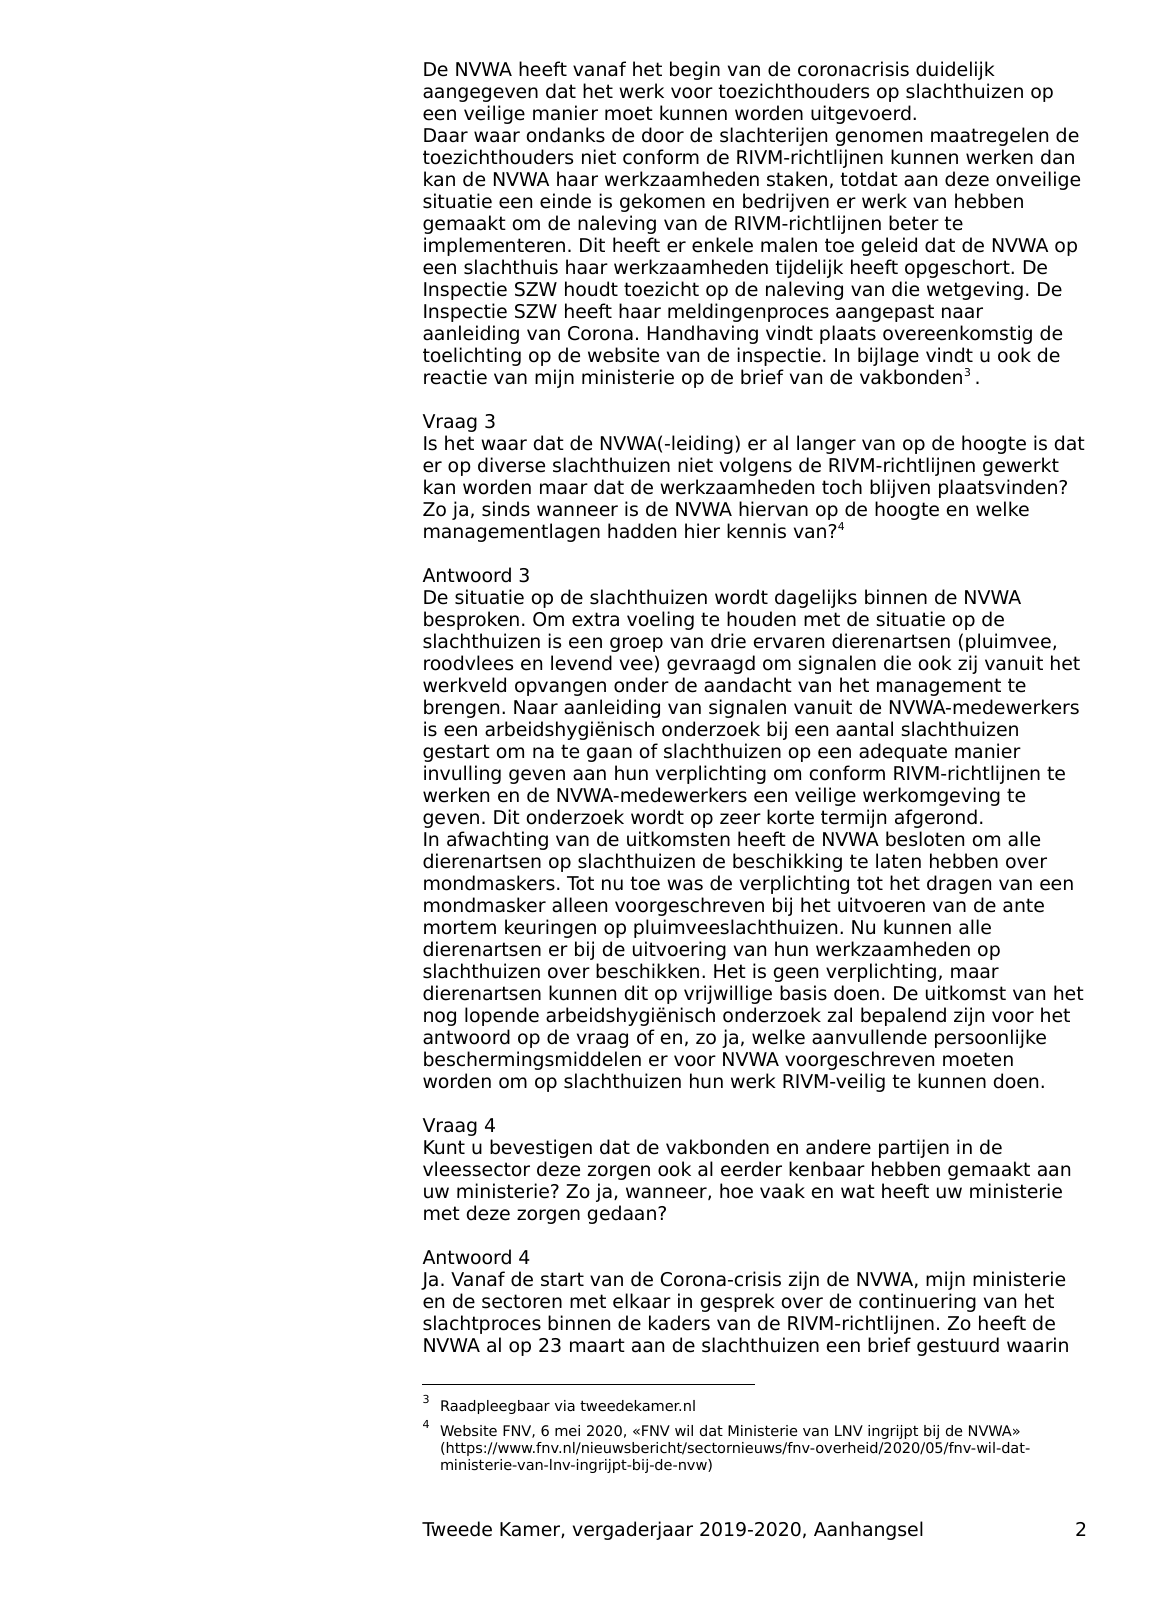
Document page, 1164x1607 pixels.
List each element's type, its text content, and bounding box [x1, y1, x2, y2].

text Vraag 4 [422, 1115, 1087, 1137]
text Kunt u bevestigen dat de vakbonden en andere partijen in de vleessector deze zorgen ook al eerder kenbaar hebben gemaakt aan uw ministerie? Zo ja, wanneer, hoe vaak en wat heeft uw ministerie met deze zorgen gedaan? [422, 1137, 1087, 1224]
text Website FNV, 6 mei 2020, «FNV wil dat Ministerie van LNV ingrijpt bij de NVWA» (https://www.fnv.nl/nieuwsbericht/sectornieuws/fnv-overheid/2020/05/fnv-wil-dat-ministerie-van-lnv-ingrijpt-bij-de-nvw) [422, 1418, 1087, 1474]
text Raadpleegbaar via tweedekamer.nl [422, 1393, 1087, 1416]
text Antwoord 3 [422, 565, 1087, 587]
text Daar waar ondanks de door de slachterijen genomen maatregelen de toezichthouders niet conform de RIVM-richtlijnen kunnen werken dan kan de NVWA haar werkzaamheden staken, totdat aan deze onveilige situatie een einde is gekomen en bedrijven er werk van hebben gemaakt om de naleving van de RIVM-richtlijnen beter te implementeren. Dit heeft er enkele malen toe geleid dat de NVWA op een slachthuis haar werkzaamheden tijdelijk heeft opgeschort. De Inspectie SZW houdt toezicht op de naleving van die wetgeving. De Inspectie SZW heeft haar meldingenproces aangepast naar aanleiding van Corona. Handhaving vindt plaats overeenkomstig de toelichting op de website van de inspectie. In bijlage vindt u ook de reactie van mijn ministerie op de brief van de vakbonden. [422, 125, 1087, 389]
text De situatie op de slachthuizen wordt dagelijks binnen de NVWA besproken. Om extra voeling te houden met de situatie op de slachthuizen is een groep van drie ervaren dierenartsen (pluimvee, roodvlees en levend vee) gevraagd om signalen die ook zij vanuit het werkveld opvangen onder de aandacht van het management te brengen. Naar aanleiding van signalen vanuit de NVWA-medewerkers is een arbeidshygiënisch onderzoek bij een aantal slachthuizen gestart om na te gaan of slachthuizen op een adequate manier invulling geven aan hun verplichting om conform RIVM-richtlijnen te werken en de NVWA-medewerkers een veilige werkomgeving te geven. Dit onderzoek wordt op zeer korte termijn afgerond. [422, 587, 1087, 829]
text Antwoord 4 [422, 1247, 1087, 1269]
text Vraag 3 [422, 411, 1087, 433]
text De NVWA heeft vanaf het begin van de coronacrisis duidelijk aangegeven dat het werk voor toezichthouders op slachthuizen op een veilige manier moet kunnen worden uitgevoerd. [422, 59, 1087, 125]
text Ja. Vanaf de start van de Corona-crisis zijn de NVWA, mijn ministerie en de sectoren met elkaar in gesprek over de continuering van het slachtproces binnen de kaders van de RIVM-richtlijnen. Zo heeft de NVWA al op 23 maart aan de slachthuizen een brief gestuurd waarin [422, 1269, 1087, 1357]
text In afwachting van de uitkomsten heeft de NVWA besloten om alle dierenartsen op slachthuizen de beschikking te laten hebben over mondmaskers. Tot nu toe was de verplichting tot het dragen van een mondmasker alleen voorgeschreven bij het uitvoeren van de ante mortem keuringen op pluimveeslachthuizen. Nu kunnen alle dierenartsen er bij de uitvoering van hun werkzaamheden op slachthuizen over beschikken. Het is geen verplichting, maar dierenartsen kunnen dit op vrijwillige basis doen. De uitkomst van het nog lopende arbeidshygiënisch onderzoek zal bepalend zijn voor het antwoord op de vraag of en, zo ja, welke aanvullende persoonlijke beschermingsmiddelen er voor NVWA voorgeschreven moeten worden om op slachthuizen hun werk RIVM-veilig te kunnen doen. [422, 829, 1087, 1092]
text Is het waar dat de NVWA(-leiding) er al langer van op de hoogte is dat er op diverse slachthuizen niet volgens de RIVM-richtlijnen gewerkt kan worden maar dat de werkzaamheden toch blijven plaatsvinden? Zo ja, sinds wanneer is de NVWA hiervan op de hoogte en welke managementlagen hadden hier kennis van? [422, 433, 1087, 543]
